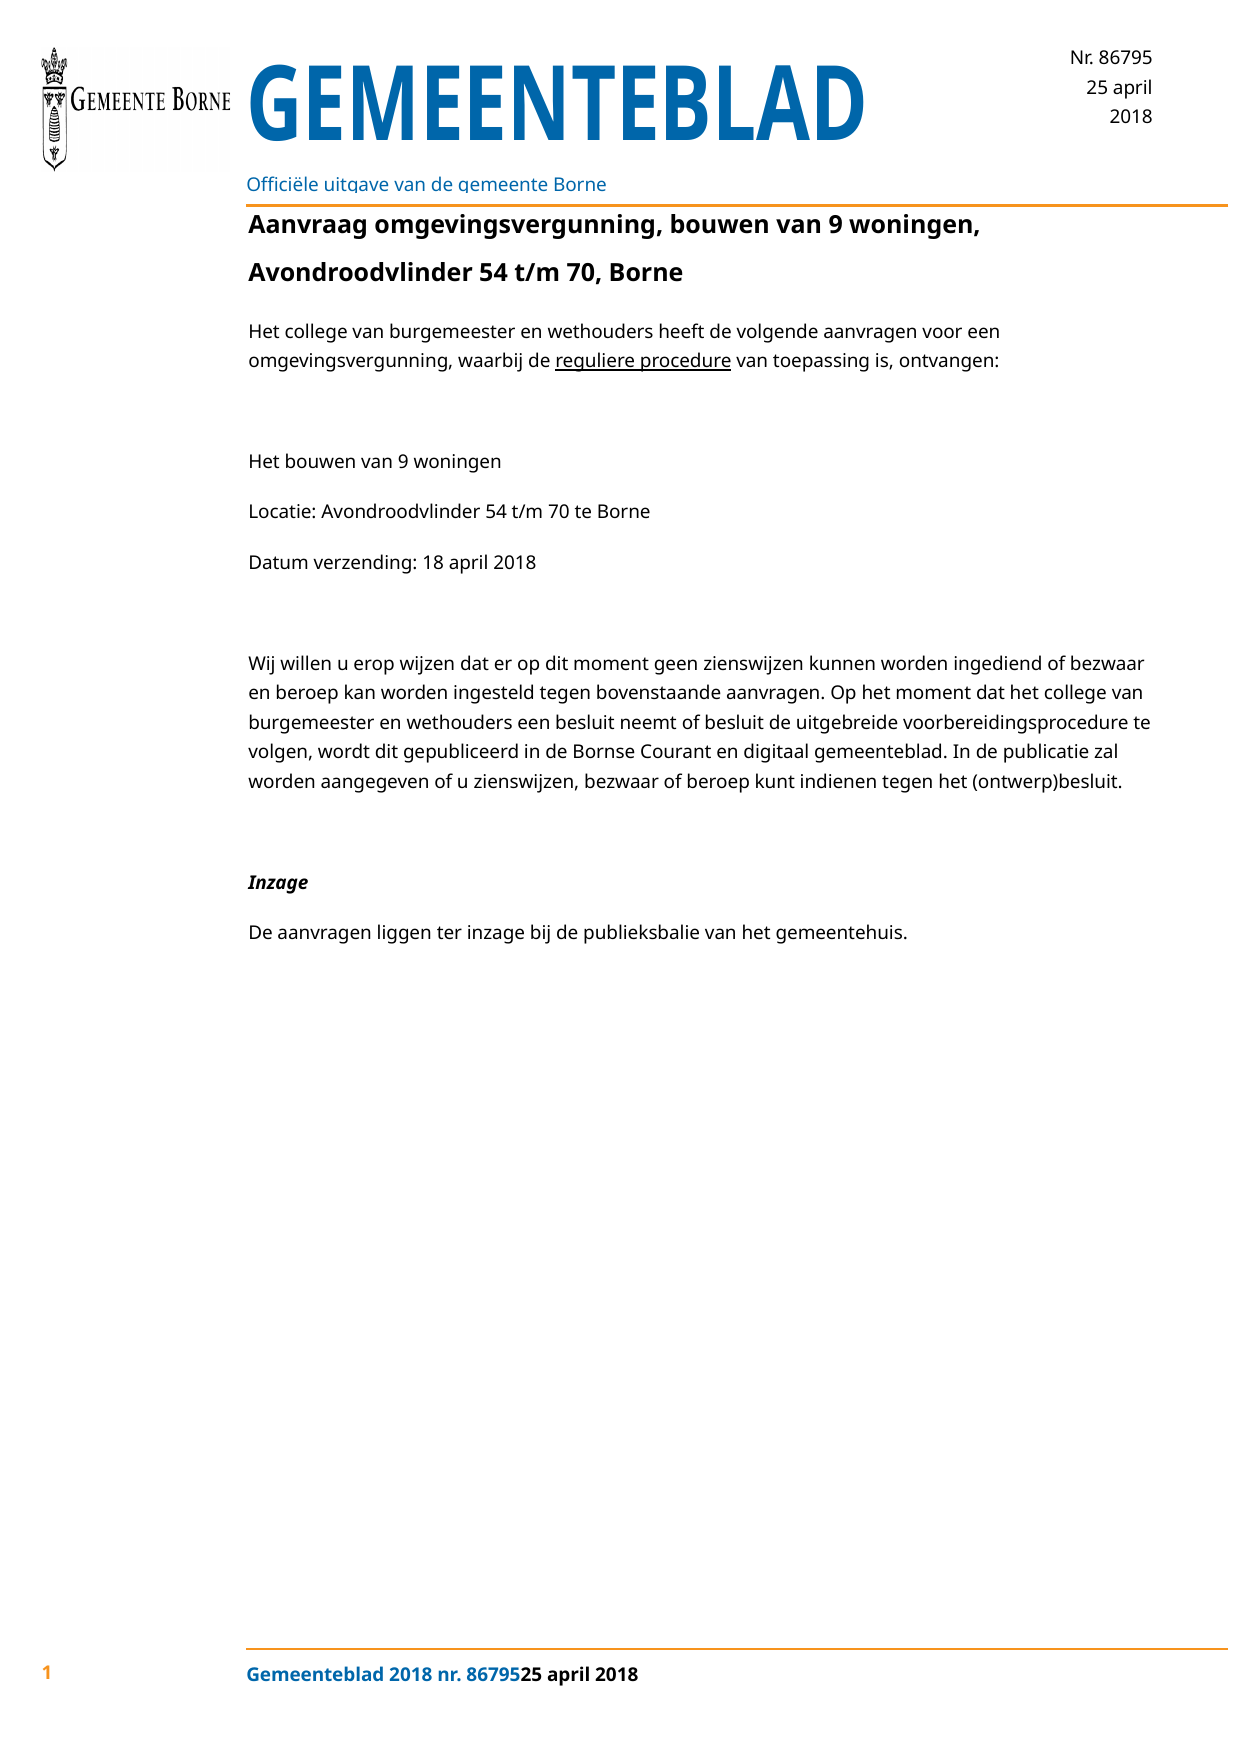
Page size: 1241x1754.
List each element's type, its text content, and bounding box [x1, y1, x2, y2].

text Het bouwen van 9 woningen [248, 448, 1152, 474]
picture [41, 47, 231, 172]
text Het college van burgemeester en wethouders heeft de volgende aanvragen voor een omgevingsvergunning, waarbij de reguliere procedure van toepassing is, ontvangen: [248, 318, 1152, 373]
text Datum verzending: 18 april 2018 [248, 549, 1152, 575]
text De aanvragen liggen ter inzage bij de publieksbalie van het gemeentehuis. [248, 919, 1152, 945]
text Wij willen u erop wijzen dat er op dit moment geen zienswijzen kunnen worden ingediend of bezwaar en beroep kan worden ingesteld tegen bovenstaande aanvragen. Op het moment dat het college van burgemeester en wethouders een besluit neemt of besluit de uitgebreide voorbereidingsprocedure te volgen, wordt dit gepubliceerd in de Bornse Courant en digitaal gemeenteblad. In de publicatie zal worden aangegeven of u zienswijzen, bezwaar of beroep kunt indienen tegen het (ontwerp)besluit. [248, 650, 1152, 794]
text Inzage [248, 869, 1152, 895]
text Locatie: Avondroodvlinder 54 t/m 70 te Borne [248, 499, 1152, 524]
text Aanvraag omgevingsvergunning, bouwen van 9 woningen, Avondroodvlinder 54 t/m 70, Borne [248, 207, 1152, 288]
